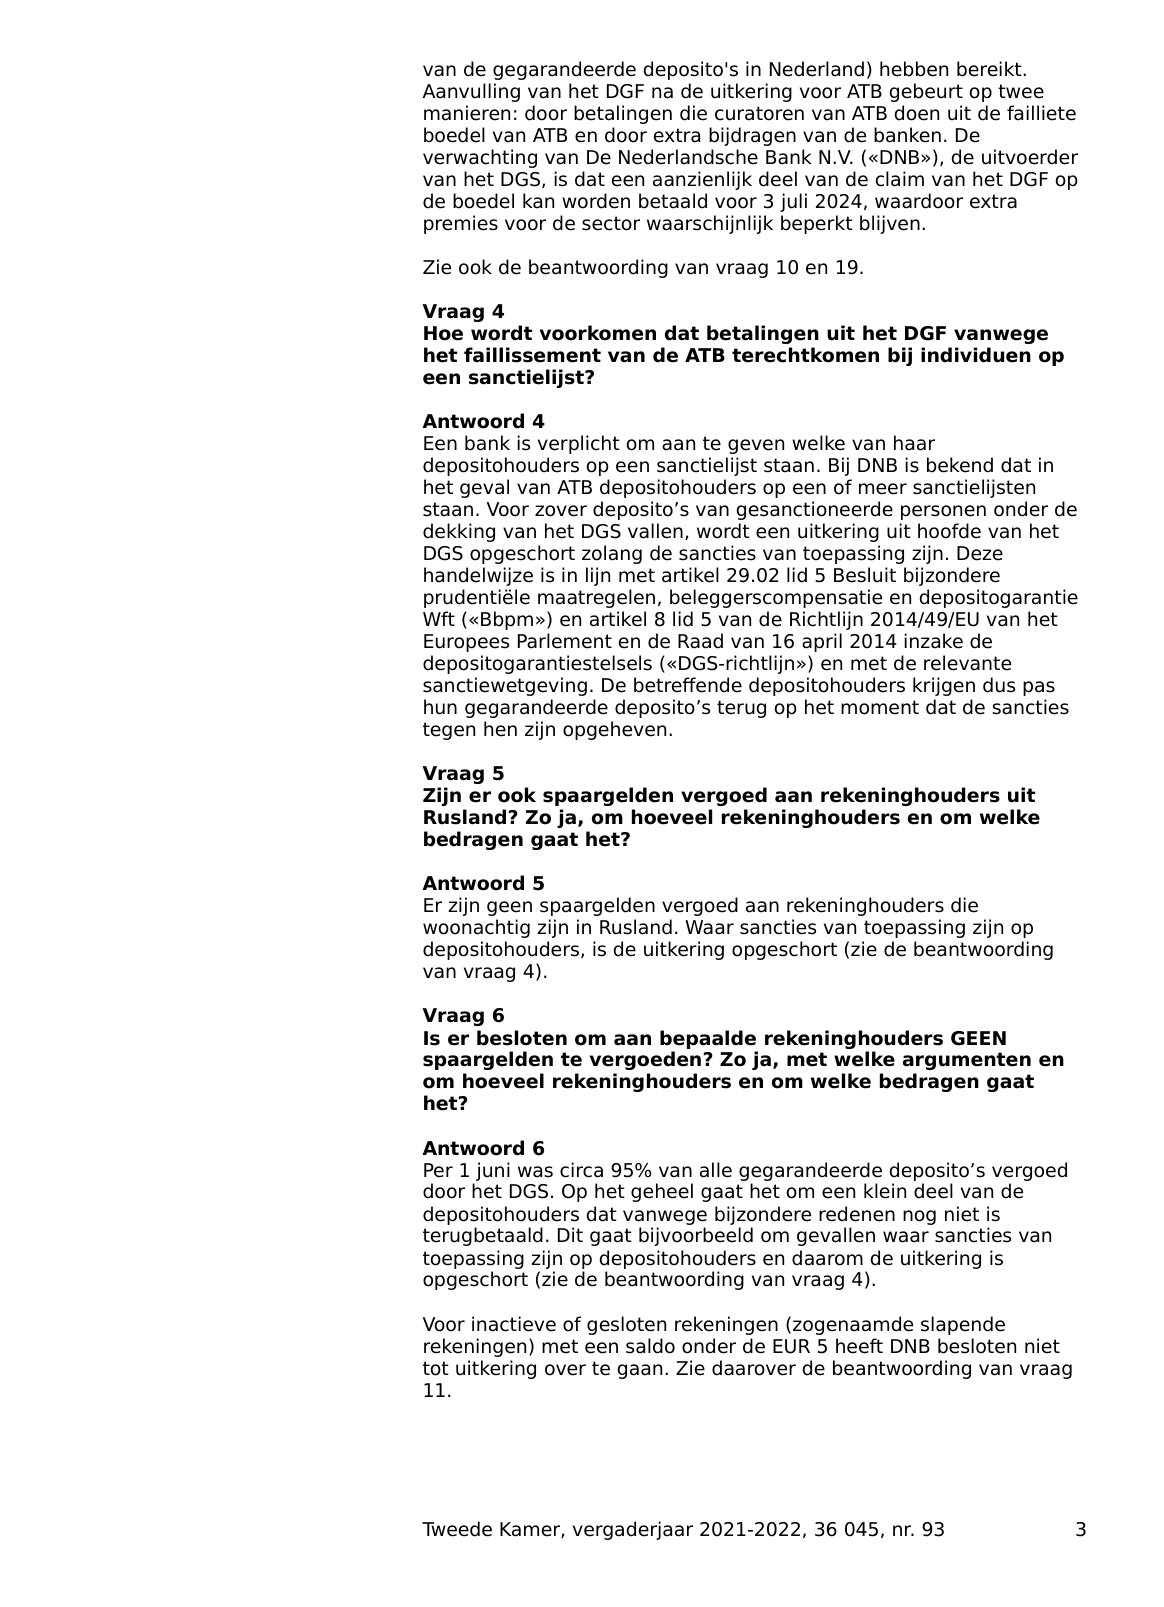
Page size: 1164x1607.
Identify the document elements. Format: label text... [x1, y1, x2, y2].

text Zie ook de beantwoording van vraag 10 en 19. [422, 257, 1087, 279]
text Hoe wordt voorkomen dat betalingen uit het DGF vanwege het faillissement van de ATB terechtkomen bij individuen op een sanctielijst? [422, 323, 1087, 389]
text van de gegarandeerde deposito's in Nederland) hebben bereikt. Aanvulling van het DGF na de uitkering voor ATB gebeurt op twee manieren: door betalingen die curatoren van ATB doen uit de failliete boedel van ATB en door extra bijdragen van de banken. De verwachting van De Nederlandsche Bank N.V. («DNB»), de uitvoerder van het DGS, is dat een aanzienlijk deel van de claim van het DGF op de boedel kan worden betaald voor 3 juli 2024, waardoor extra premies voor de sector waarschijnlijk beperkt blijven. [422, 59, 1087, 235]
text Antwoord 6 [422, 1137, 1087, 1159]
text Antwoord 4 [422, 411, 1087, 433]
text Er zijn geen spaargelden vergoed aan rekeninghouders die woonachtig zijn in Rusland. Waar sancties van toepassing zijn op depositohouders, is de uitkering opgeschort (zie de beantwoording van vraag 4). [422, 895, 1087, 983]
text Zijn er ook spaargelden vergoed aan rekeninghouders uit Rusland? Zo ja, om hoeveel rekeninghouders en om welke bedragen gaat het? [422, 785, 1087, 851]
text Vraag 6 [422, 1005, 1087, 1027]
text Een bank is verplicht om aan te geven welke van haar depositohouders op een sanctielijst staan. Bij DNB is bekend dat in het geval van ATB depositohouders op een of meer sanctielijsten staan. Voor zover deposito’s van gesanctioneerde personen onder de dekking van het DGS vallen, wordt een uitkering uit hoofde van het DGS opgeschort zolang de sancties van toepassing zijn. Deze handelwijze is in lijn met artikel 29.02 lid 5 Besluit bijzondere prudentiële maatregelen, beleggerscompensatie en depositogarantie Wft («Bbpm») en artikel 8 lid 5 van de Richtlijn 2014/49/EU van het Europees Parlement en de Raad van 16 april 2014 inzake de depositogarantiestelsels («DGS-richtlijn») en met de relevante sanctiewetgeving. De betreffende depositohouders krijgen dus pas hun gegarandeerde deposito’s terug op het moment dat de sancties tegen hen zijn opgeheven. [422, 433, 1087, 741]
text Voor inactieve of gesloten rekeningen (zogenaamde slapende rekeningen) met een saldo onder de EUR 5 heeft DNB besloten niet tot uitkering over te gaan. Zie daarover de beantwoording van vraag 11. [422, 1313, 1087, 1401]
text Antwoord 5 [422, 873, 1087, 895]
text Vraag 4 [422, 301, 1087, 323]
text Per 1 juni was circa 95% van alle gegarandeerde deposito’s vergoed door het DGS. Op het geheel gaat het om een klein deel van de depositohouders dat vanwege bijzondere redenen nog niet is terugbetaald. Dit gaat bijvoorbeeld om gevallen waar sancties van toepassing zijn op depositohouders en daarom de uitkering is opgeschort (zie de beantwoording van vraag 4). [422, 1159, 1087, 1291]
text Is er besloten om aan bepaalde rekeninghouders GEEN spaargelden te vergoeden? Zo ja, met welke argumenten en om hoeveel rekeninghouders en om welke bedragen gaat het? [422, 1027, 1087, 1115]
text Vraag 5 [422, 763, 1087, 785]
